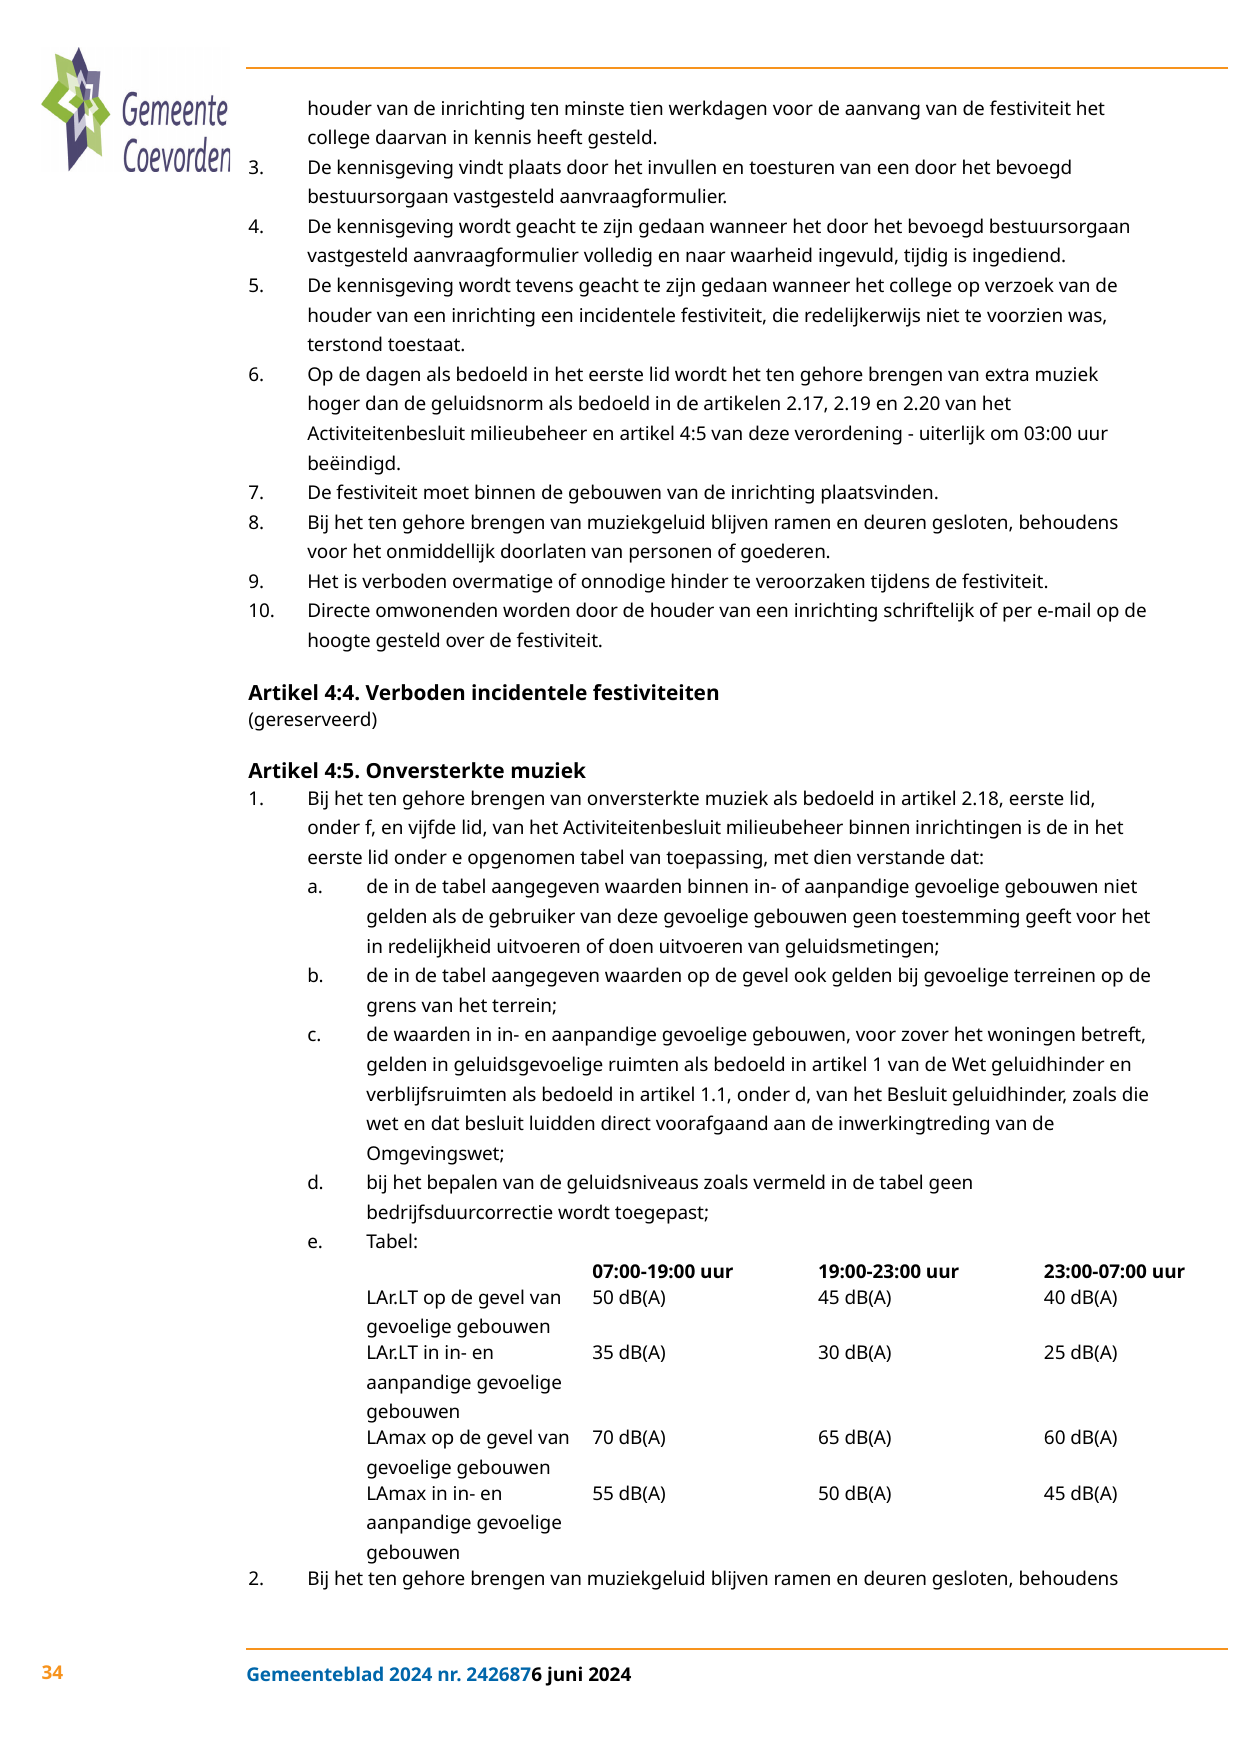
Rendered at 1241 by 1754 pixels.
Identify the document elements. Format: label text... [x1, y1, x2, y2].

list De kennisgeving wordt tevens geacht te zijn gedaan wanneer het college op verzoek van de houder van een inrichting een incidentele festiviteit, die redelijkerwijs niet te voorzien was, terstond toestaat. [248, 272, 1152, 357]
table_cell 65 dB(A) [818, 1424, 1044, 1480]
list Bij het ten gehore brengen van muziekgeluid blijven ramen en deuren gesloten, behoudens [248, 1565, 1152, 1590]
table_cell 30 dB(A) [818, 1340, 1044, 1424]
list De festiviteit moet binnen de gebouwen van de inrichting plaatsvinden. [248, 479, 1152, 505]
table_header 07:00-19:00 uur [592, 1259, 818, 1284]
list Directe omwonenden worden door de houder van een inrichting schriftelijk of per e-mail op de hoogte gesteld over de festiviteit. [248, 598, 1152, 653]
picture [41, 47, 231, 172]
text Artikel 4:5. Onversterkte muziek [248, 757, 1152, 785]
list Tabel: [307, 1229, 1152, 1254]
list de waarden in in- en aanpandige gevoelige gebouwen, voor zover het woningen betreft, gelden in geluidsgevoelige ruimten als bedoeld in artikel 1 van de Wet geluidhinder en verblijfsruimten als bedoeld in artikel 1.1, onder d, van het Besluit geluidhinder, zoals die wet en dat besluit luidden direct voorafgaand aan de inwerkingtreding van de Omgevingswet; [307, 1022, 1152, 1166]
table_cell 55 dB(A) [592, 1480, 818, 1564]
list Het is verboden overmatige of onnodige hinder te veroorzaken tijdens de festiviteit. [248, 568, 1152, 594]
table_cell 45 dB(A) [818, 1284, 1044, 1339]
list de in de tabel aangegeven waarden binnen in- of aanpandige gevoelige gebouwen niet gelden als de gebruiker van deze gevoelige gebouwen geen toestemming geeft voor het in redelijkheid uitvoeren of doen uitvoeren van geluidsmetingen; [307, 874, 1152, 959]
list De kennisgeving vindt plaats door het invullen en toesturen van een door het bevoegd bestuursorgaan vastgesteld aanvraagformulier. [248, 154, 1152, 209]
list Bij het ten gehore brengen van muziekgeluid blijven ramen en deuren gesloten, behoudens voor het onmiddellijk doorlaten van personen of goederen. [248, 509, 1152, 564]
table_cell 50 dB(A) [592, 1284, 818, 1339]
text Artikel 4:4. Verboden incidentele festiviteiten [248, 678, 1152, 706]
table_header 19:00-23:00 uur [818, 1259, 1044, 1284]
table_cell 35 dB(A) [592, 1340, 818, 1424]
list Op de dagen als bedoeld in het eerste lid wordt het ten gehore brengen van extra muziek hoger dan de geluidsnorm als bedoeld in de artikelen 2.17, 2.19 en 2.20 van het Activiteitenbesluit milieubeheer en artikel 4:5 van deze verordening - uiterlijk om 03:00 uur beëindigd. [248, 361, 1152, 476]
list Bij het ten gehore brengen van onversterkte muziek als bedoeld in artikel 2.18, eerste lid, onder f, en vijfde lid, van het Activiteitenbesluit milieubeheer binnen inrichtingen is de in het eerste lid onder e opgenomen tabel van toepassing, met dien verstande dat: [248, 785, 1152, 870]
list de in de tabel aangegeven waarden op de gevel ook gelden bij gevoelige terreinen op de grens van het terrein; [307, 962, 1152, 1018]
table_header [366, 1259, 592, 1284]
list De kennisgeving wordt geacht te zijn gedaan wanneer het door het bevoegd bestuursorgaan vastgesteld aanvraagformulier volledig en naar waarheid ingevuld, tijdig is ingediend. [248, 213, 1152, 268]
list bij het bepalen van de geluidsniveaus zoals vermeld in de tabel geen bedrijfsduurcorrectie wordt toegepast; [307, 1169, 1152, 1225]
table_cell 40 dB(A) [1044, 1284, 1240, 1339]
table_cell LAr.LT op de gevel van gevoelige gebouwen [366, 1284, 592, 1339]
table_cell 50 dB(A) [818, 1480, 1044, 1564]
table_cell 25 dB(A) [1044, 1340, 1240, 1424]
list houder van de inrichting ten minste tien werkdagen voor de aanvang van de festiviteit het college daarvan in kennis heeft gesteld. [248, 95, 1152, 150]
text (gereserveerd) [248, 706, 1152, 732]
table_cell LAmax in in- en aanpandige gevoelige gebouwen [366, 1480, 592, 1564]
table_cell 45 dB(A) [1044, 1480, 1240, 1564]
table_cell 60 dB(A) [1044, 1424, 1240, 1480]
table_header 23:00-07:00 uur [1044, 1259, 1240, 1284]
table_cell 70 dB(A) [592, 1424, 818, 1480]
table_cell LAr.LT in in- en aanpandige gevoelige gebouwen [366, 1340, 592, 1424]
table_cell LAmax op de gevel van gevoelige gebouwen [366, 1424, 592, 1480]
